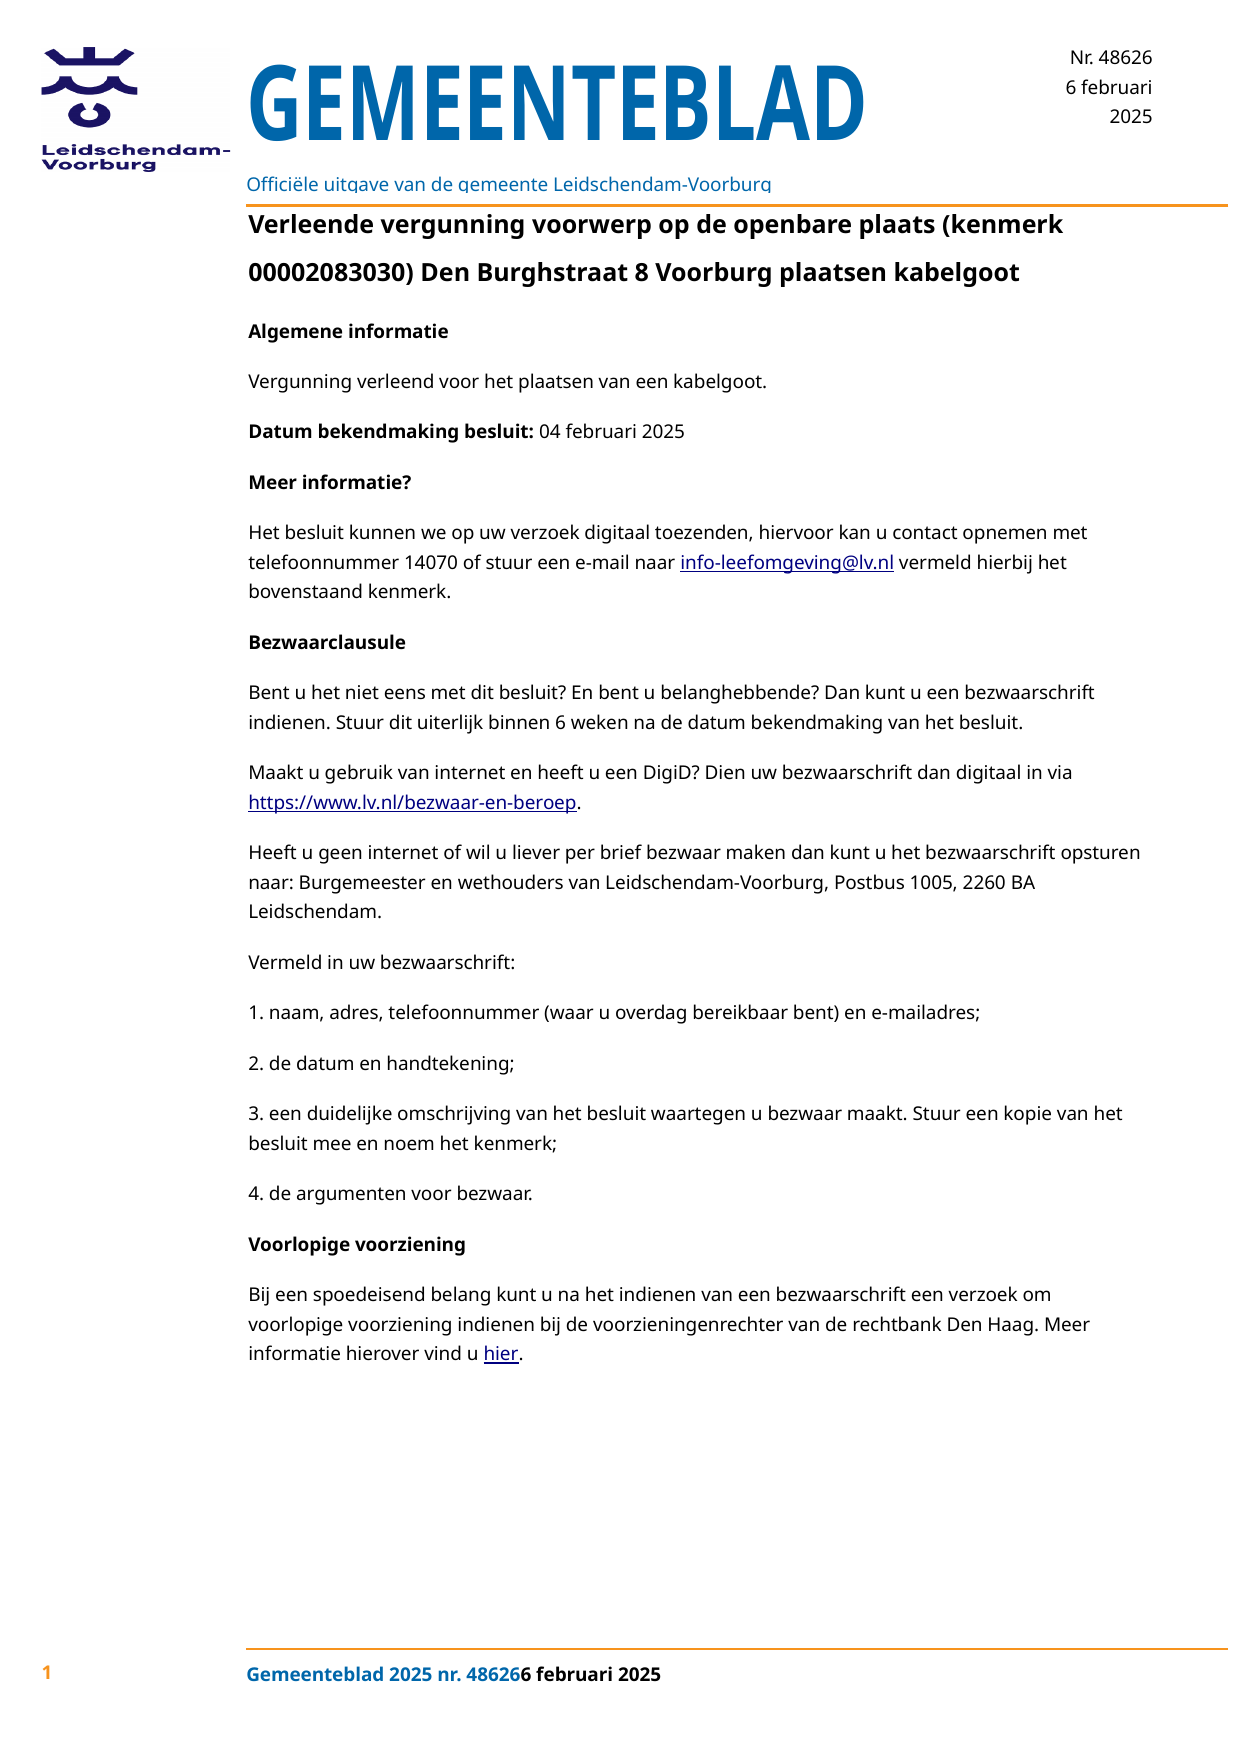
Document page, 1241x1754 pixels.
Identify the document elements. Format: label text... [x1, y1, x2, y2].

text 1. naam, adres, telefoonnummer (waar u overdag bereikbaar bent) en e-mailadres; [248, 999, 1152, 1025]
text 2. de datum en handtekening; [248, 1050, 1152, 1076]
text Bent u het niet eens met dit besluit? En bent u belanghebbende? Dan kunt u een bezwaarschrift indienen. Stuur dit uiterlijk binnen 6 weken na de datum bekendmaking van het besluit. [248, 679, 1152, 735]
text 4. de argumenten voor bezwaar. [248, 1180, 1152, 1206]
text Voorlopige voorziening [248, 1231, 1152, 1257]
text Vermeld in uw bezwaarschrift: [248, 949, 1152, 975]
text Algemene informatie [248, 318, 1152, 344]
text Datum bekendmaking besluit: 04 februari 2025 [248, 419, 1152, 444]
text Bij een spoedeisend belang kunt u na het indienen van een bezwaarschrift een verzoek om voorlopige voorziening indienen bij de voorzieningenrechter van de rechtbank Den Haag. Meer informatie hierover vind u hier. [248, 1281, 1152, 1366]
text Vergunning verleend voor het plaatsen van een kabelgoot. [248, 368, 1152, 394]
text Meer informatie? [248, 469, 1152, 495]
picture [41, 47, 231, 172]
text 3. een duidelijke omschrijving van het besluit waartegen u bezwaar maakt. Stuur een kopie van het besluit mee en noem het kenmerk; [248, 1100, 1152, 1156]
text Maakt u gebruik van internet en heeft u een DigiD? Dien uw bezwaarschrift dan digitaal in via https://www.lv.nl/bezwaar-en-beroep. [248, 759, 1152, 815]
text Bezwaarclausule [248, 629, 1152, 655]
text Heeft u geen internet of wil u liever per brief bezwaar maken dan kunt u het bezwaarschrift opsturen naar: Burgemeester en wethouders van Leidschendam-Voorburg, Postbus 1005, 2260 BA Leidschendam. [248, 839, 1152, 924]
text Verleende vergunning voorwerp op de openbare plaats (kenmerk 00002083030) Den Burghstraat 8 Voorburg plaatsen kabelgoot [248, 207, 1152, 288]
text Het besluit kunnen we op uw verzoek digitaal toezenden, hiervoor kan u contact opnemen met telefoonnummer 14070 of stuur een e-mail naar info-leefomgeving@lv.nl vermeld hierbij het bovenstaand kenmerk. [248, 519, 1152, 604]
